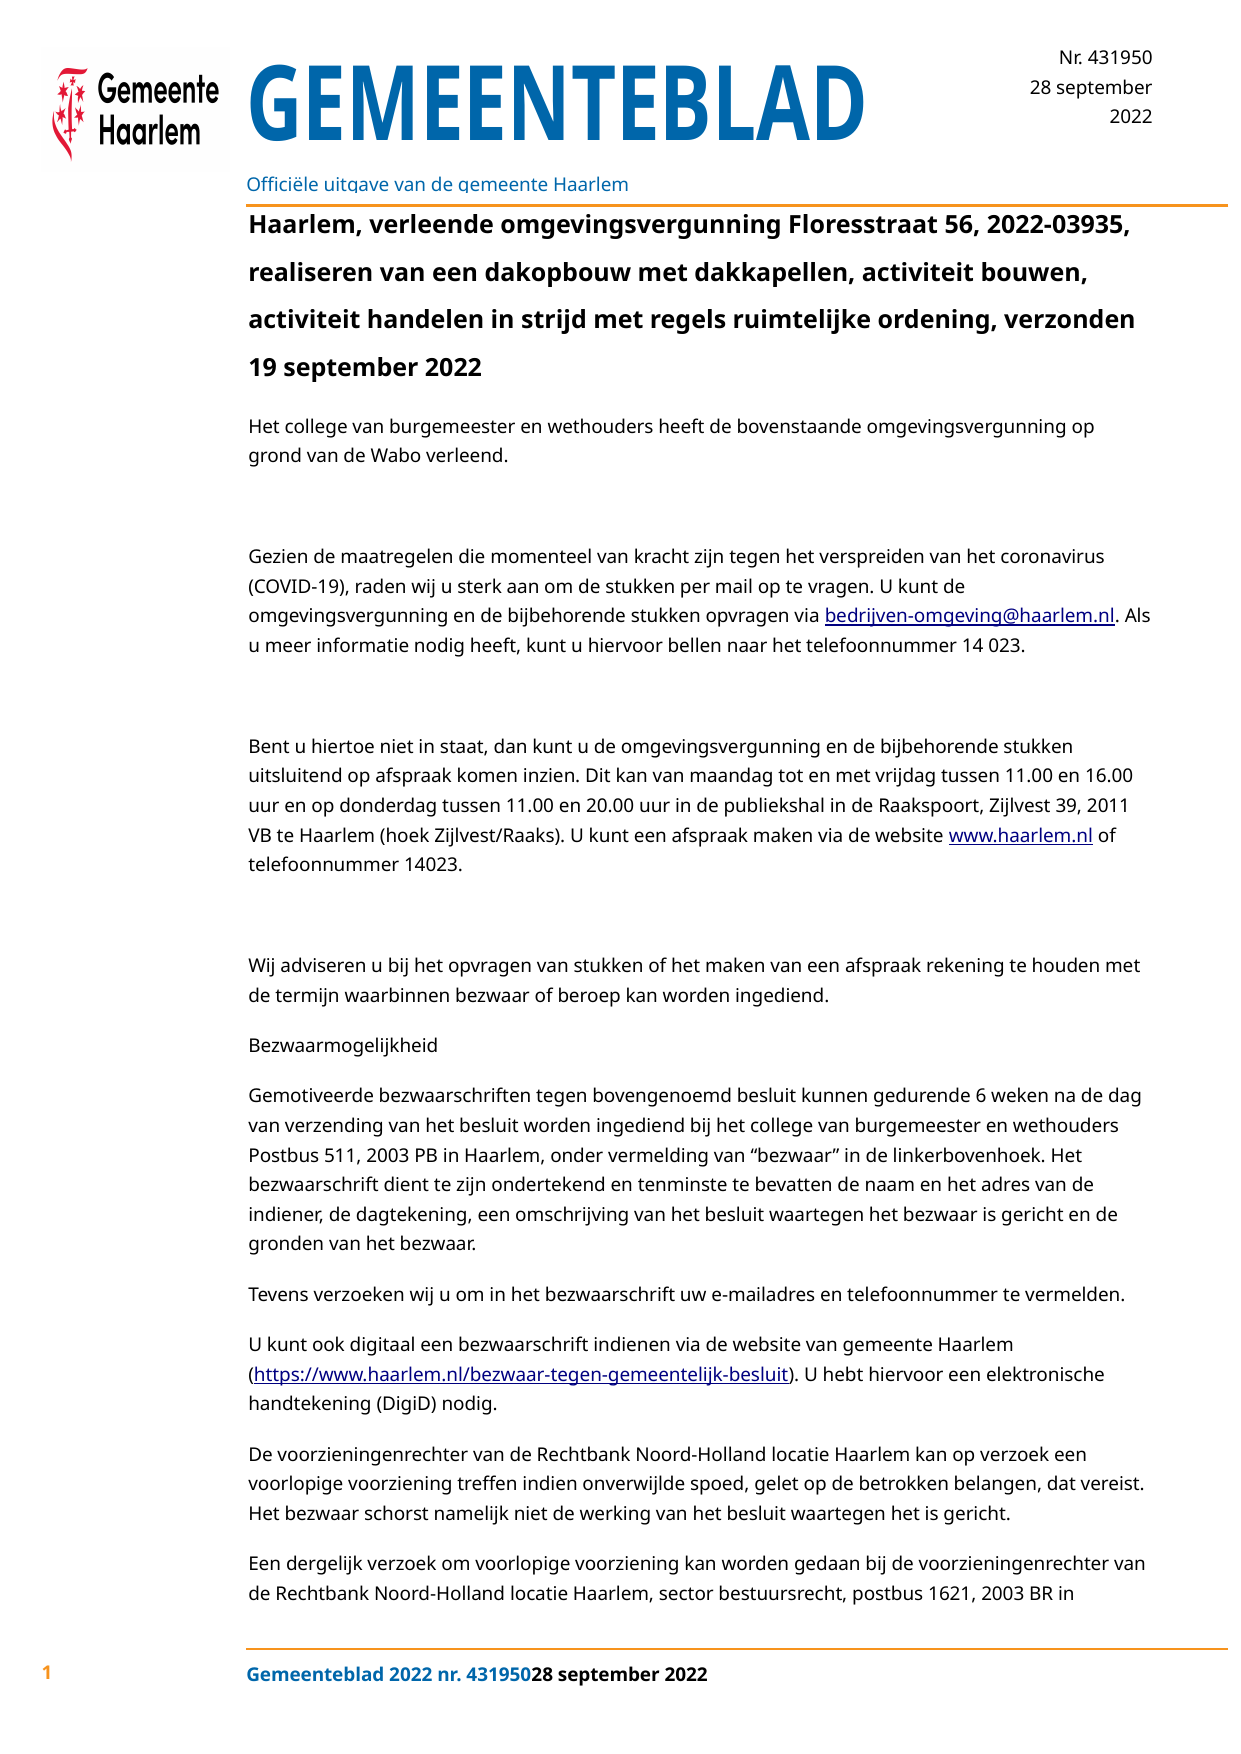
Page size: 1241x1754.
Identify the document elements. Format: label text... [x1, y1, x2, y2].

text Het college van burgemeester en wethouders heeft de bovenstaande omgevingsvergunning op grond van de Wabo verleend. [248, 413, 1152, 468]
text Gezien de maatregelen die momenteel van kracht zijn tegen het verspreiden van het coronavirus (COVID-19), raden wij u sterk aan om de stukken per mail op te vragen. U kunt de omgevingsvergunning en de bijbehorende stukken opvragen via bedrijven-omgeving@haarlem.nl. Als u meer informatie nodig heeft, kunt u hiervoor bellen naar het telefoonnummer 14 023. [248, 543, 1152, 658]
text Gemotiveerde bezwaarschriften tegen bovengenoemd besluit kunnen gedurende 6 weken na de dag van verzending van het besluit worden ingediend bij het college van burgemeester en wethouders Postbus 511, 2003 PB in Haarlem, onder vermelding van “bezwaar” in de linkerbovenhoek. Het bezwaarschrift dient te zijn ondertekend en tenminste te bevatten de naam en het adres van de indiener, de dagtekening, een omschrijving van het besluit waartegen het bezwaar is gericht en de gronden van het bezwaar. [248, 1083, 1152, 1256]
picture [41, 47, 231, 172]
text Een dergelijk verzoek om voorlopige voorziening kan worden gedaan bij de voorzieningenrechter van de Rechtbank Noord-Holland locatie Haarlem, sector bestuursrecht, postbus 1621, 2003 BR in [248, 1551, 1152, 1606]
text Wij adviseren u bij het opvragen van stukken of het maken van een afspraak rekening te houden met de termijn waarbinnen bezwaar of beroep kan worden ingediend. [248, 952, 1152, 1008]
text U kunt ook digitaal een bezwaarschrift indienen via de website van gemeente Haarlem (https://www.haarlem.nl/bezwaar-tegen-gemeentelijk-besluit). U hebt hiervoor een elektronische handtekening (DigiD) nodig. [248, 1331, 1152, 1416]
text Haarlem, verleende omgevingsvergunning Floresstraat 56, 2022-03935, realiseren van een dakopbouw met dakkapellen, activiteit bouwen, activiteit handelen in strijd met regels ruimtelijke ordening, verzonden 19 september 2022 [248, 207, 1152, 384]
text Bent u hiertoe niet in staat, dan kunt u de omgevingsvergunning en de bijbehorende stukken uitsluitend op afspraak komen inzien. Dit kan van maandag tot en met vrijdag tussen 11.00 en 16.00 uur en op donderdag tussen 11.00 en 20.00 uur in de publiekshal in de Raakspoort, Zijlvest 39, 2011 VB te Haarlem (hoek Zijlvest/Raaks). U kunt een afspraak maken via de website www.haarlem.nl of telefoonnummer 14023. [248, 733, 1152, 877]
text Bezwaarmogelijkheid [248, 1032, 1152, 1058]
text Tevens verzoeken wij u om in het bezwaarschrift uw e-mailadres en telefoonnummer te vermelden. [248, 1281, 1152, 1307]
text De voorzieningenrechter van de Rechtbank Noord-Holland locatie Haarlem kan op verzoek een voorlopige voorziening treffen indien onverwijlde spoed, gelet op de betrokken belangen, dat vereist. Het bezwaar schorst namelijk niet de werking van het besluit waartegen het is gericht. [248, 1441, 1152, 1526]
